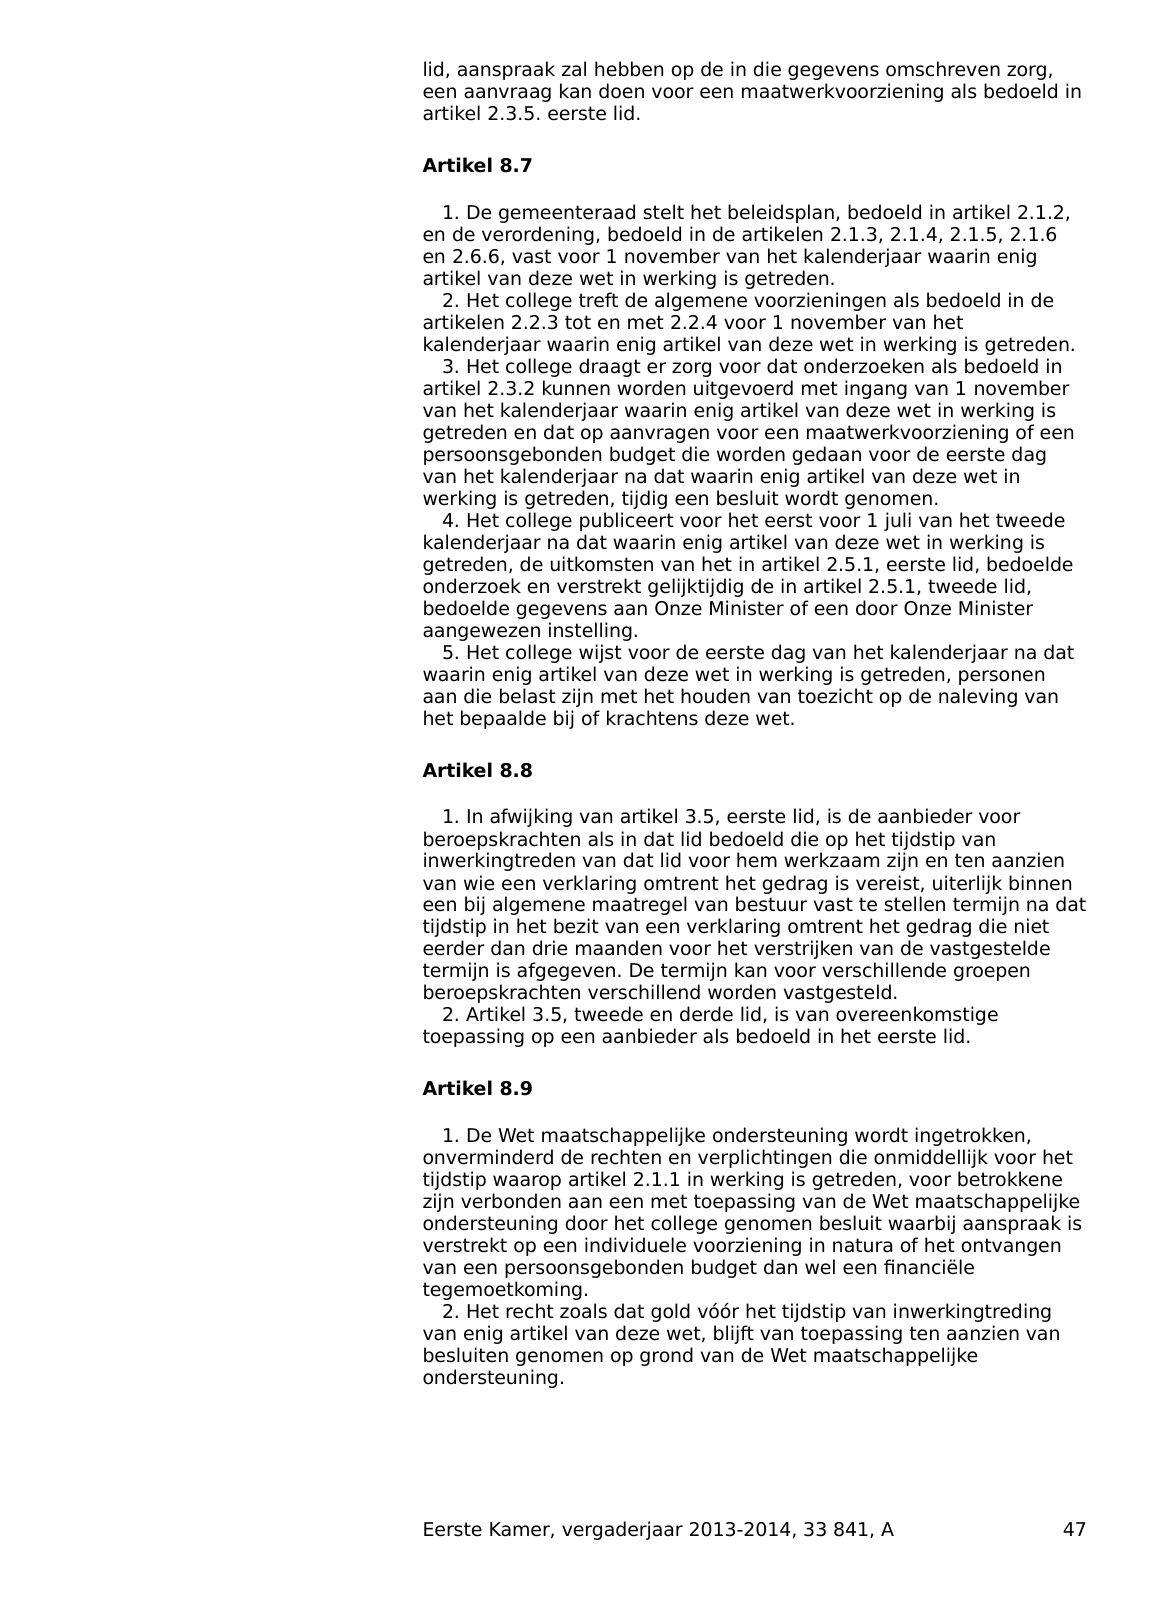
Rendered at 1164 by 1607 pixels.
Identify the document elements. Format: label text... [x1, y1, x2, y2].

text 4. Het college publiceert voor het eerst voor 1 juli van het tweede kalenderjaar na dat waarin enig artikel van deze wet in werking is getreden, de uitkomsten van het in artikel 2.5.1, eerste lid, bedoelde onderzoek en verstrekt gelijktijdig de in artikel 2.5.1, tweede lid, bedoelde gegevens aan Onze Minister of een door Onze Minister aangewezen instelling. [422, 510, 1087, 642]
text 1. In afwijking van artikel 3.5, eerste lid, is de aanbieder voor beroepskrachten als in dat lid bedoeld die op het tijdstip van inwerkingtreden van dat lid voor hem werkzaam zijn en ten aanzien van wie een verklaring omtrent het gedrag is vereist, uiterlijk binnen een bij algemene maatregel van bestuur vast te stellen termijn na dat tijdstip in het bezit van een verklaring omtrent het gedrag die niet eerder dan drie maanden voor het verstrijken van de vastgestelde termijn is afgegeven. De termijn kan voor verschillende groepen beroepskrachten verschillend worden vastgesteld. [422, 806, 1087, 1004]
text lid, aanspraak zal hebben op de in die gegevens omschreven zorg, een aanvraag kan doen voor een maatwerkvoorziening als bedoeld in artikel 2.3.5. eerste lid. [422, 59, 1087, 125]
text 1. De Wet maatschappelijke ondersteuning wordt ingetrokken, onverminderd de rechten en verplichtingen die onmiddellijk voor het tijdstip waarop artikel 2.1.1 in werking is getreden, voor betrokkene zijn verbonden aan een met toepassing van de Wet maatschappelijke ondersteuning door het college genomen besluit waarbij aanspraak is verstrekt op een individuele voorziening in natura of het ontvangen van een persoonsgebonden budget dan wel een financiële tegemoetkoming. [422, 1125, 1087, 1301]
text 2. Het college treft de algemene voorzieningen als bedoeld in de artikelen 2.2.3 tot en met 2.2.4 voor 1 november van het kalenderjaar waarin enig artikel van deze wet in werking is getreden. [422, 290, 1087, 356]
text 3. Het college draagt er zorg voor dat onderzoeken als bedoeld in artikel 2.3.2 kunnen worden uitgevoerd met ingang van 1 november van het kalenderjaar waarin enig artikel van deze wet in werking is getreden en dat op aanvragen voor een maatwerkvoorziening of een persoonsgebonden budget die worden gedaan voor de eerste dag van het kalenderjaar na dat waarin enig artikel van deze wet in werking is getreden, tijdig een besluit wordt genomen. [422, 356, 1087, 510]
subtitle Artikel 8.9 [422, 1078, 1087, 1100]
text 2. Artikel 3.5, tweede en derde lid, is van overeenkomstige toepassing op een aanbieder als bedoeld in het eerste lid. [422, 1004, 1087, 1048]
text 5. Het college wijst voor de eerste dag van het kalenderjaar na dat waarin enig artikel van deze wet in werking is getreden, personen aan die belast zijn met het houden van toezicht op de naleving van het bepaalde bij of krachtens deze wet. [422, 642, 1087, 729]
text 1. De gemeenteraad stelt het beleidsplan, bedoeld in artikel 2.1.2, en de verordening, bedoeld in de artikelen 2.1.3, 2.1.4, 2.1.5, 2.1.6 en 2.6.6, vast voor 1 november van het kalenderjaar waarin enig artikel van deze wet in werking is getreden. [422, 202, 1087, 290]
text 2. Het recht zoals dat gold vóór het tijdstip van inwerkingtreding van enig artikel van deze wet, blijft van toepassing ten aanzien van besluiten genomen op grond van de Wet maatschappelijke ondersteuning. [422, 1301, 1087, 1389]
subtitle Artikel 8.7 [422, 155, 1087, 177]
subtitle Artikel 8.8 [422, 759, 1087, 781]
